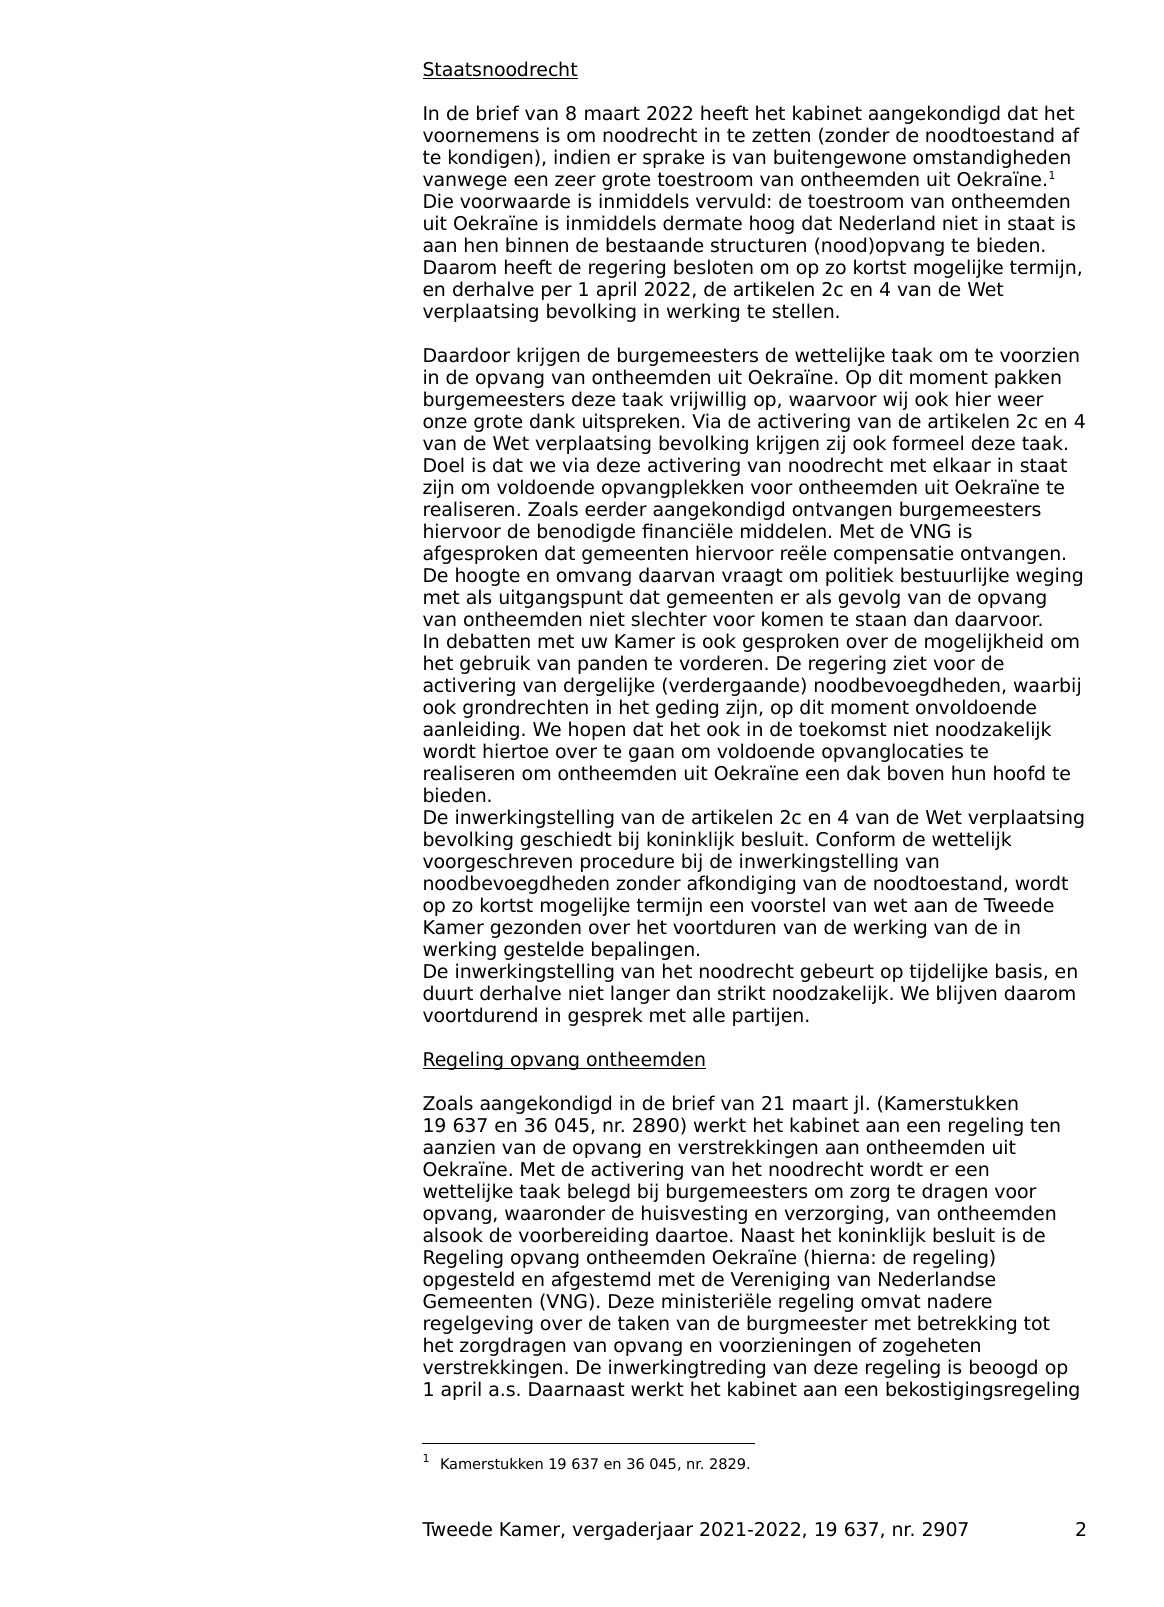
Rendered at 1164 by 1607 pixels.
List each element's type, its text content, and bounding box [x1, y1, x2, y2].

text In de brief van 8 maart 2022 heeft het kabinet aangekondigd dat het voornemens is om noodrecht in te zetten (zonder de noodtoestand af te kondigen), indien er sprake is van buitengewone omstandigheden vanwege een zeer grote toestroom van ontheemden uit Oekraïne. Die voorwaarde is inmiddels vervuld: de toestroom van ontheemden uit Oekraïne is inmiddels dermate hoog dat Nederland niet in staat is aan hen binnen de bestaande structuren (nood)opvang te bieden. Daarom heeft de regering besloten om op zo kortst mogelijke termijn, en derhalve per 1 april 2022, de artikelen 2c en 4 van de Wet verplaatsing bevolking in werking te stellen. [422, 103, 1087, 323]
subtitle Staatsnoodrecht [422, 59, 1087, 81]
text In debatten met uw Kamer is ook gesproken over de mogelijkheid om het gebruik van panden te vorderen. De regering ziet voor de activering van dergelijke (verdergaande) noodbevoegdheden, waarbij ook grondrechten in het geding zijn, op dit moment onvoldoende aanleiding. We hopen dat het ook in de toekomst niet noodzakelijk wordt hiertoe over te gaan om voldoende opvanglocaties te realiseren om ontheemden uit Oekraïne een dak boven hun hoofd te bieden. [422, 631, 1087, 807]
text Zoals aangekondigd in de brief van 21 maart jl. (Kamerstukken 19 637 en 36 045, nr. 2890) werkt het kabinet aan een regeling ten aanzien van de opvang en verstrekkingen aan ontheemden uit Oekraïne. Met de activering van het noodrecht wordt er een wettelijke taak belegd bij burgemeesters om zorg te dragen voor opvang, waaronder de huisvesting en verzorging, van ontheemden alsook de voorbereiding daartoe. Naast het koninklijk besluit is de Regeling opvang ontheemden Oekraïne (hierna: de regeling) opgesteld en afgestemd met de Vereniging van Nederlandse Gemeenten (VNG). Deze ministeriële regeling omvat nadere regelgeving over de taken van de burgmeester met betrekking tot het zorgdragen van opvang en voorzieningen of zogeheten verstrekkingen. De inwerkingtreding van deze regeling is beoogd op 1 april a.s. Daarnaast werkt het kabinet aan een bekostigingsregeling [422, 1093, 1087, 1401]
text Kamerstukken 19 637 en 36 045, nr. 2829. [422, 1452, 1087, 1474]
text De inwerkingstelling van het noodrecht gebeurt op tijdelijke basis, en duurt derhalve niet langer dan strikt noodzakelijk. We blijven daarom voortdurend in gesprek met alle partijen. [422, 961, 1087, 1027]
text De inwerkingstelling van de artikelen 2c en 4 van de Wet verplaatsing bevolking geschiedt bij koninklijk besluit. Conform de wettelijk voorgeschreven procedure bij de inwerkingstelling van noodbevoegdheden zonder afkondiging van de noodtoestand, wordt op zo kortst mogelijke termijn een voorstel van wet aan de Tweede Kamer gezonden over het voortduren van de werking van de in werking gestelde bepalingen. [422, 807, 1087, 961]
subtitle Regeling opvang ontheemden [422, 1049, 1087, 1071]
text Daardoor krijgen de burgemeesters de wettelijke taak om te voorzien in de opvang van ontheemden uit Oekraïne. Op dit moment pakken burgemeesters deze taak vrijwillig op, waarvoor wij ook hier weer onze grote dank uitspreken. Via de activering van de artikelen 2c en 4 van de Wet verplaatsing bevolking krijgen zij ook formeel deze taak. Doel is dat we via deze activering van noodrecht met elkaar in staat zijn om voldoende opvangplekken voor ontheemden uit Oekraïne te realiseren. Zoals eerder aangekondigd ontvangen burgemeesters hiervoor de benodigde financiële middelen. Met de VNG is afgesproken dat gemeenten hiervoor reële compensatie ontvangen. De hoogte en omvang daarvan vraagt om politiek bestuurlijke weging met als uitgangspunt dat gemeenten er als gevolg van de opvang van ontheemden niet slechter voor komen te staan dan daarvoor. [422, 345, 1087, 631]
